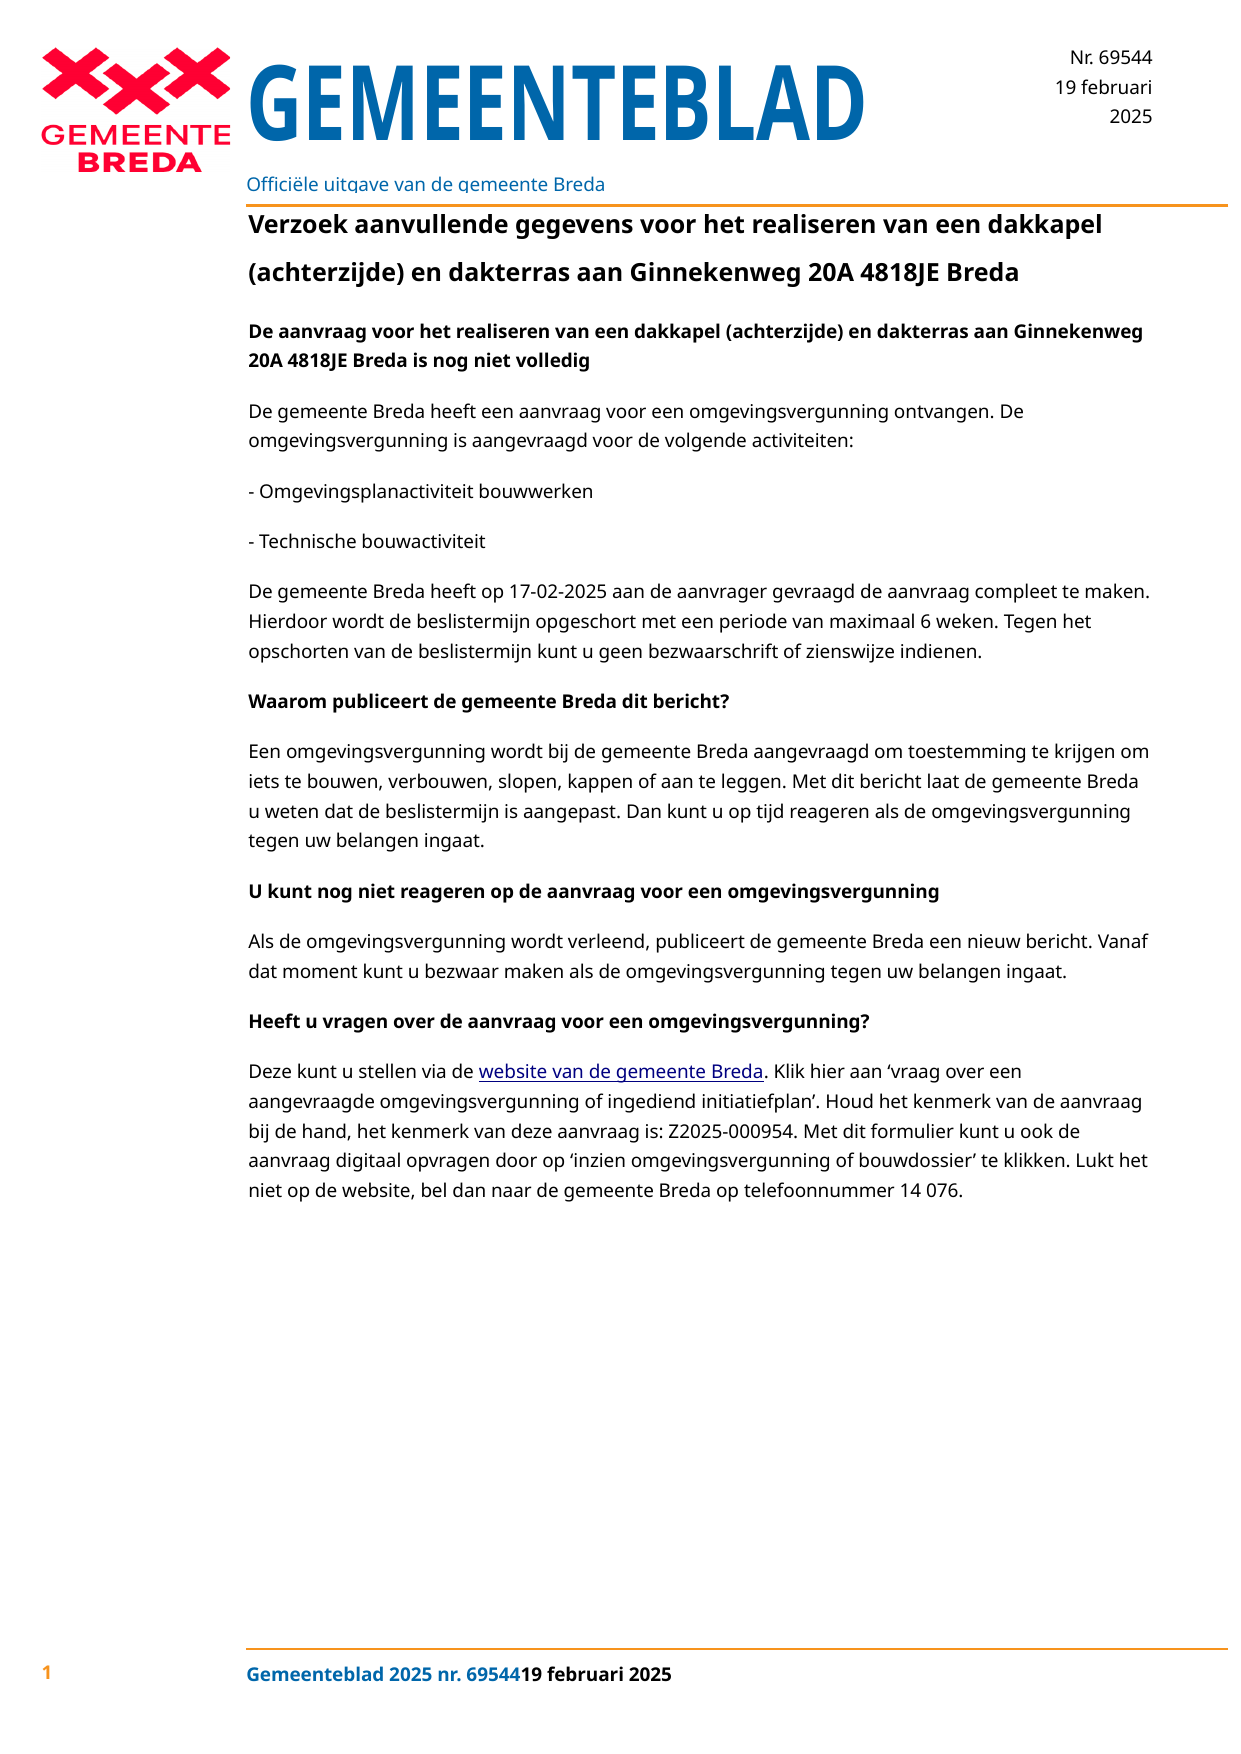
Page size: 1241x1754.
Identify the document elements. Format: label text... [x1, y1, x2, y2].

text Heeft u vragen over de aanvraag voor een omgevingsvergunning? [248, 1008, 1152, 1034]
text Als de omgevingsvergunning wordt verleend, publiceert de gemeente Breda een nieuw bericht. Vanaf dat moment kunt u bezwaar maken als de omgevingsvergunning tegen uw belangen ingaat. [248, 928, 1152, 984]
text Verzoek aanvullende gegevens voor het realiseren van een dakkapel (achterzijde) en dakterras aan Ginnekenweg 20A 4818JE Breda [248, 207, 1152, 288]
text - Technische bouwactiviteit [248, 528, 1152, 554]
text - Omgevingsplanactiviteit bouwwerken [248, 478, 1152, 504]
text Waarom publiceert de gemeente Breda dit bericht? [248, 688, 1152, 714]
text De aanvraag voor het realiseren van een dakkapel (achterzijde) en dakterras aan Ginnekenweg 20A 4818JE Breda is nog niet volledig [248, 318, 1152, 373]
text U kunt nog niet reageren op de aanvraag voor een omgevingsvergunning [248, 878, 1152, 904]
text De gemeente Breda heeft een aanvraag voor een omgevingsvergunning ontvangen. De omgevingsvergunning is aangevraagd voor de volgende activiteiten: [248, 398, 1152, 453]
text Een omgevingsvergunning wordt bij de gemeente Breda aangevraagd om toestemming te krijgen om iets te bouwen, verbouwen, slopen, kappen of aan te leggen. Met dit bericht laat de gemeente Breda u weten dat de beslistermijn is aangepast. Dan kunt u op tijd reageren als de omgevingsvergunning tegen uw belangen ingaat. [248, 739, 1152, 853]
text Deze kunt u stellen via de website van de gemeente Breda. Klik hier aan ‘vraag over een aangevraagde omgevingsvergunning of ingediend initiatiefplan’. Houd het kenmerk van de aanvraag bij de hand, het kenmerk van deze aanvraag is: Z2025-000954. Met dit formulier kunt u ook de aanvraag digitaal opvragen door op ‘inzien omgevingsvergunning of bouwdossier’ te klikken. Lukt het niet op de website, bel dan naar de gemeente Breda op telefoonnummer 14 076. [248, 1059, 1152, 1203]
picture [41, 47, 231, 172]
text De gemeente Breda heeft op 17-02-2025 aan de aanvrager gevraagd de aanvraag compleet te maken. Hierdoor wordt de beslistermijn opgeschort met een periode van maximaal 6 weken. Tegen het opschorten van de beslistermijn kunt u geen bezwaarschrift of zienswijze indienen. [248, 579, 1152, 664]
